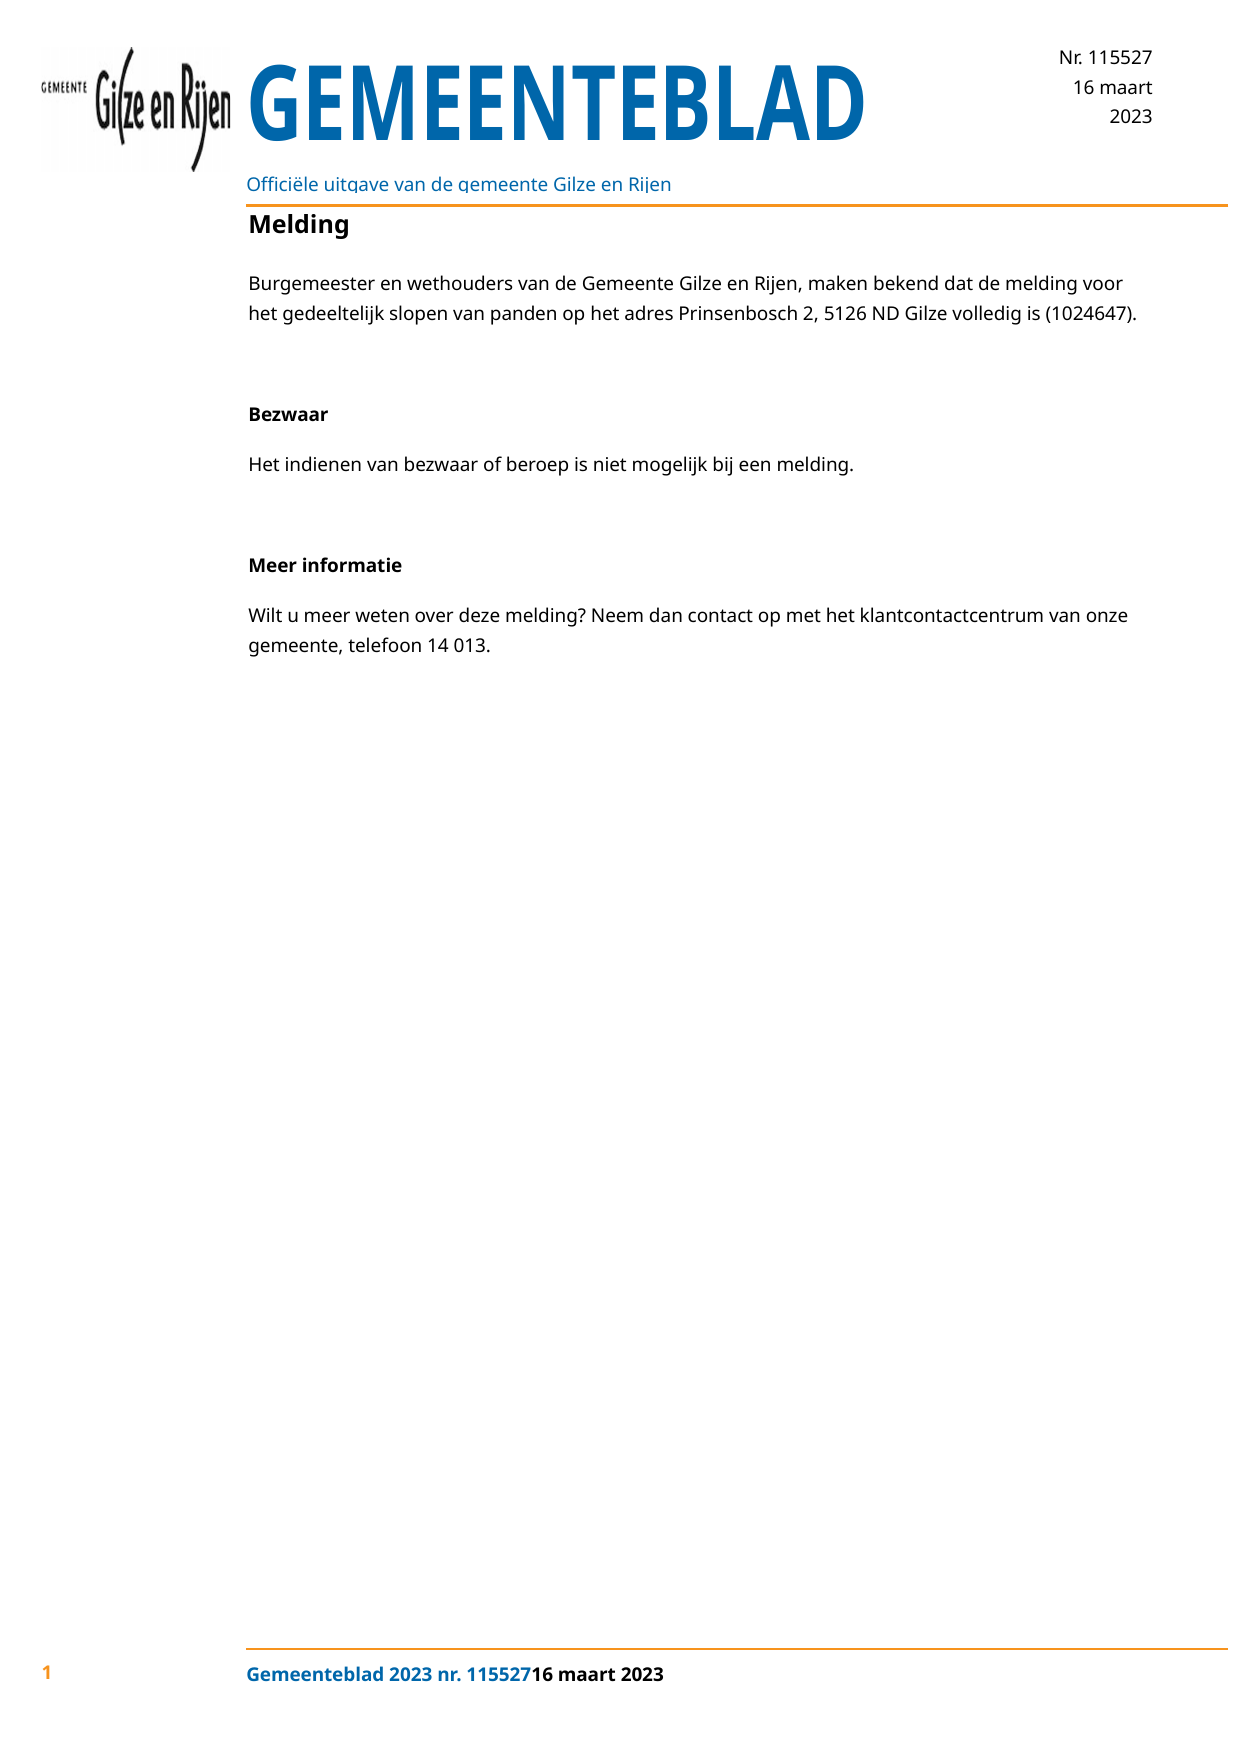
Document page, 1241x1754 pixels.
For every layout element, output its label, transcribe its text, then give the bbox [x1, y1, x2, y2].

text Burgemeester en wethouders van de Gemeente Gilze en Rijen, maken bekend dat de melding voor het gedeeltelijk slopen van panden op het adres Prinsenbosch 2, 5126 ND Gilze volledig is (1024647). [248, 270, 1152, 326]
text Wilt u meer weten over deze melding? Neem dan contact op met het klantcontactcentrum van onze gemeente, telefoon 14 013. [248, 602, 1152, 658]
text Melding [248, 207, 1152, 241]
text Bezwaar [248, 401, 1152, 426]
text Meer informatie [248, 552, 1152, 578]
picture [41, 47, 231, 172]
text Het indienen van bezwaar of beroep is niet mogelijk bij een melding. [248, 451, 1152, 477]
